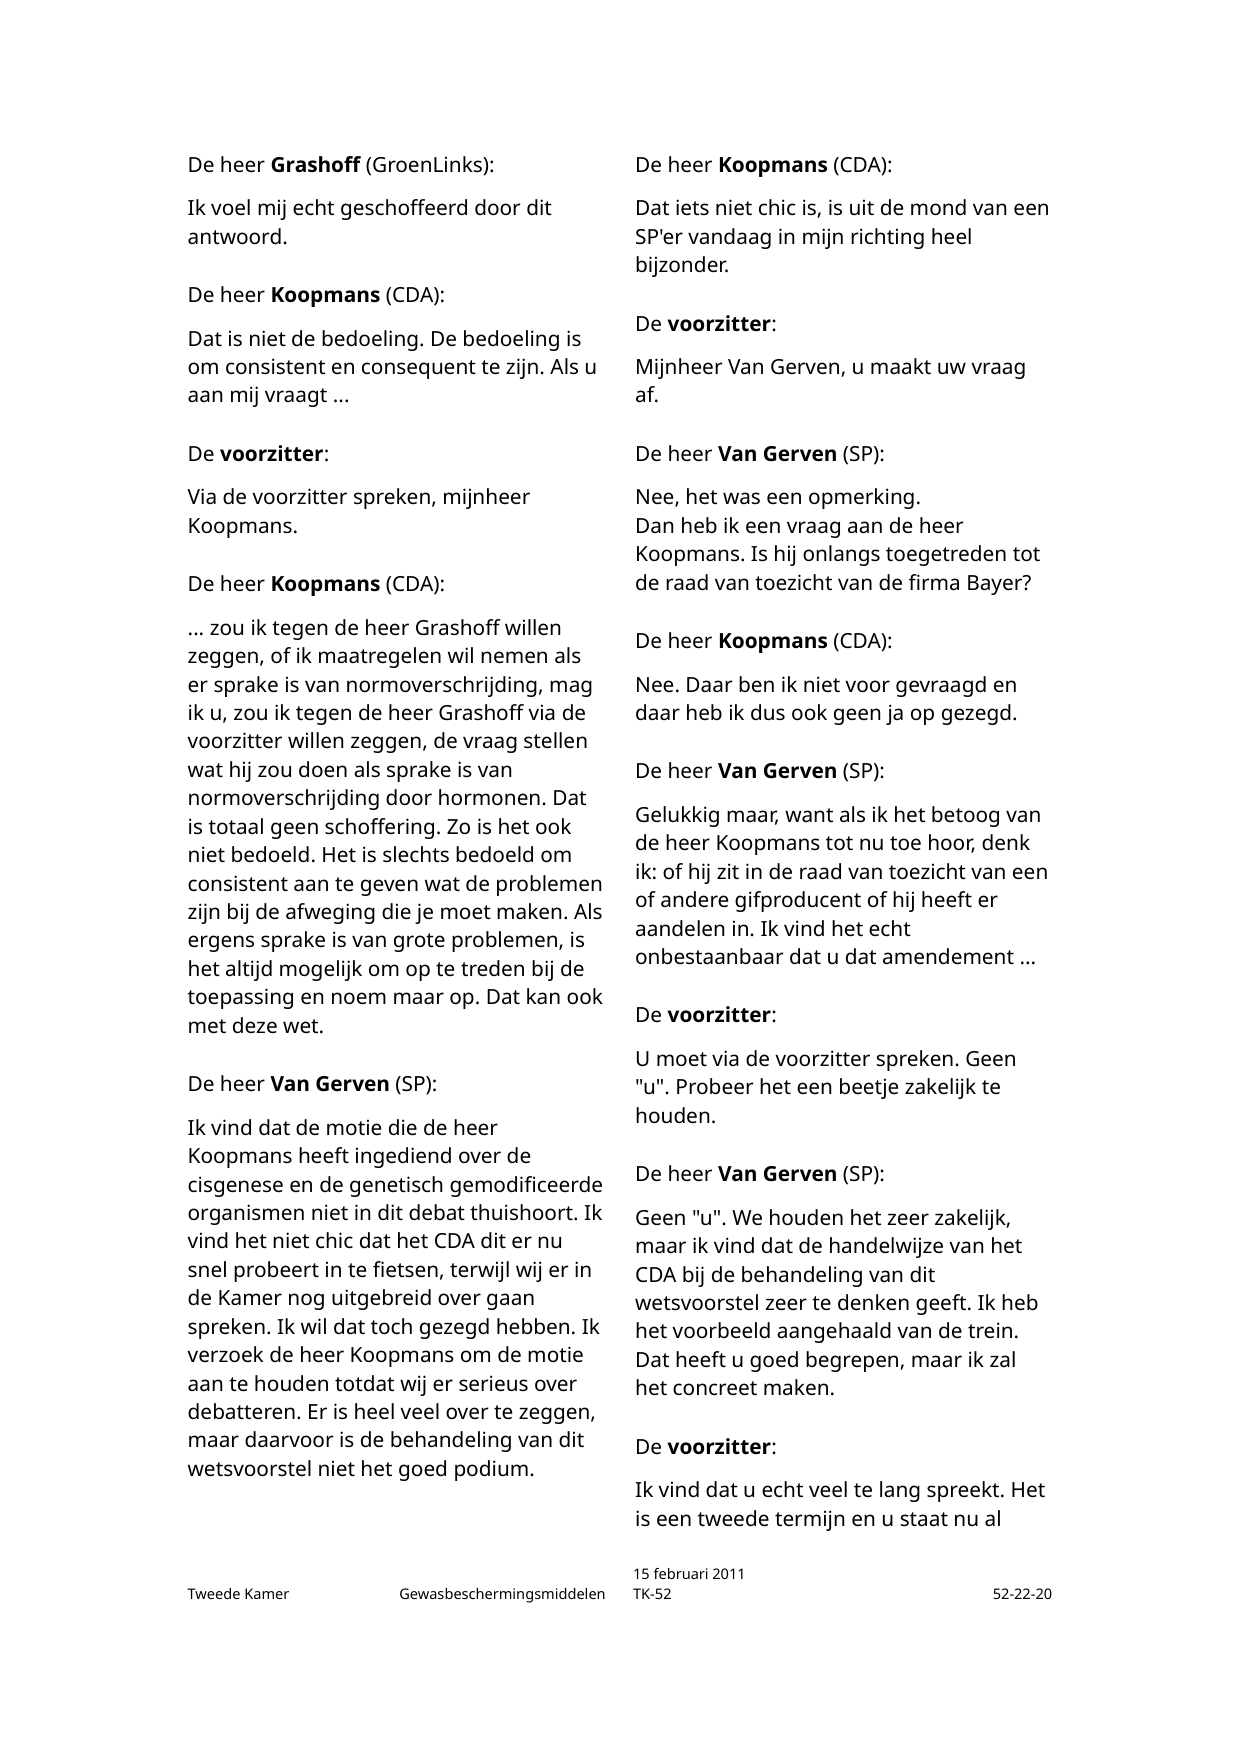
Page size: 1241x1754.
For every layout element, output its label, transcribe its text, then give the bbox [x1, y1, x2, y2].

text U moet via de voorzitter spreken. Geen "u". Probeer het een beetje zakelijk te houden. [635, 1044, 1053, 1129]
text Geen "u". We houden het zeer zakelijk, maar ik vind dat de handelwijze van het CDA bij de behandeling van dit wetsvoorstel zeer te denken geeft. Ik heb het voorbeeld aangehaald van de trein. Dat heeft u goed begrepen, maar ik zal het concreet maken. [635, 1203, 1053, 1402]
text De heer Van Gerven (SP): [635, 1159, 1053, 1188]
text De heer Van Gerven (SP): [635, 757, 1053, 785]
text Ik vind dat u echt veel te lang spreekt. Het is een tweede termijn en u staat nu al [635, 1475, 1053, 1532]
text De heer Van Gerven (SP): [635, 439, 1053, 467]
text De voorzitter: [635, 1001, 1053, 1029]
text De voorzitter: [635, 309, 1053, 337]
text ... zou ik tegen de heer Grashoff willen zeggen, of ik maatregelen wil nemen als er sprake is van normoverschrijding, mag ik u, zou ik tegen de heer Grashoff via de voorzitter willen zeggen, de vraag stellen wat hij zou doen als sprake is van normoverschrijding door hormonen. Dat is totaal geen schoffering. Zo is het ook niet bedoeld. Het is slechts bedoeld om consistent aan te geven wat de problemen zijn bij de afweging die je moet maken. Als ergens sprake is van grote problemen, is het altijd mogelijk om op te treden bij de toepassing en noem maar op. Dat kan ook met deze wet. [187, 613, 605, 1039]
text De heer Grashoff (GroenLinks): [187, 150, 605, 178]
text Nee, het was een opmerking. [635, 482, 1053, 511]
text Via de voorzitter spreken, mijnheer Koopmans. [187, 482, 605, 539]
text De heer Koopmans (CDA): [635, 150, 1053, 178]
text Dan heb ik een vraag aan de heer Koopmans. Is hij onlangs toegetreden tot de raad van toezicht van de firma Bayer? [635, 511, 1053, 596]
text Dat is niet de bedoeling. De bedoeling is om consistent en consequent te zijn. Als u aan mij vraagt ... [187, 324, 605, 409]
text De heer Koopmans (CDA): [635, 626, 1053, 655]
text Mijnheer Van Gerven, u maakt uw vraag af. [635, 352, 1053, 409]
text Gelukkig maar, want als ik het betoog van de heer Koopmans tot nu toe hoor, denk ik: of hij zit in de raad van toezicht van een of andere gifproducent of hij heeft er aandelen in. Ik vind het echt onbestaanbaar dat u dat amendement ... [635, 800, 1053, 971]
text De heer Koopmans (CDA): [187, 569, 605, 598]
text De heer Van Gerven (SP): [187, 1069, 605, 1098]
text De heer Koopmans (CDA): [187, 280, 605, 309]
text De voorzitter: [187, 439, 605, 467]
text Ik voel mij echt geschoffeerd door dit antwoord. [187, 193, 605, 250]
text De voorzitter: [635, 1432, 1053, 1460]
text Ik vind dat de motie die de heer Koopmans heeft ingediend over de cisgenese en de genetisch gemodificeerde organismen niet in dit debat thuishoort. Ik vind het niet chic dat het CDA dit er nu snel probeert in te fietsen, terwijl wij er in de Kamer nog uitgebreid over gaan spreken. Ik wil dat toch gezegd hebben. Ik verzoek de heer Koopmans om de motie aan te houden totdat wij er serieus over debatteren. Er is heel veel over te zeggen, maar daarvoor is de behandeling van dit wetsvoorstel niet het goed podium. [187, 1113, 605, 1482]
text Nee. Daar ben ik niet voor gevraagd en daar heb ik dus ook geen ja op gezegd. [635, 670, 1053, 727]
text Dat iets niet chic is, is uit de mond van een SP'er vandaag in mijn richting heel bijzonder. [635, 193, 1053, 279]
